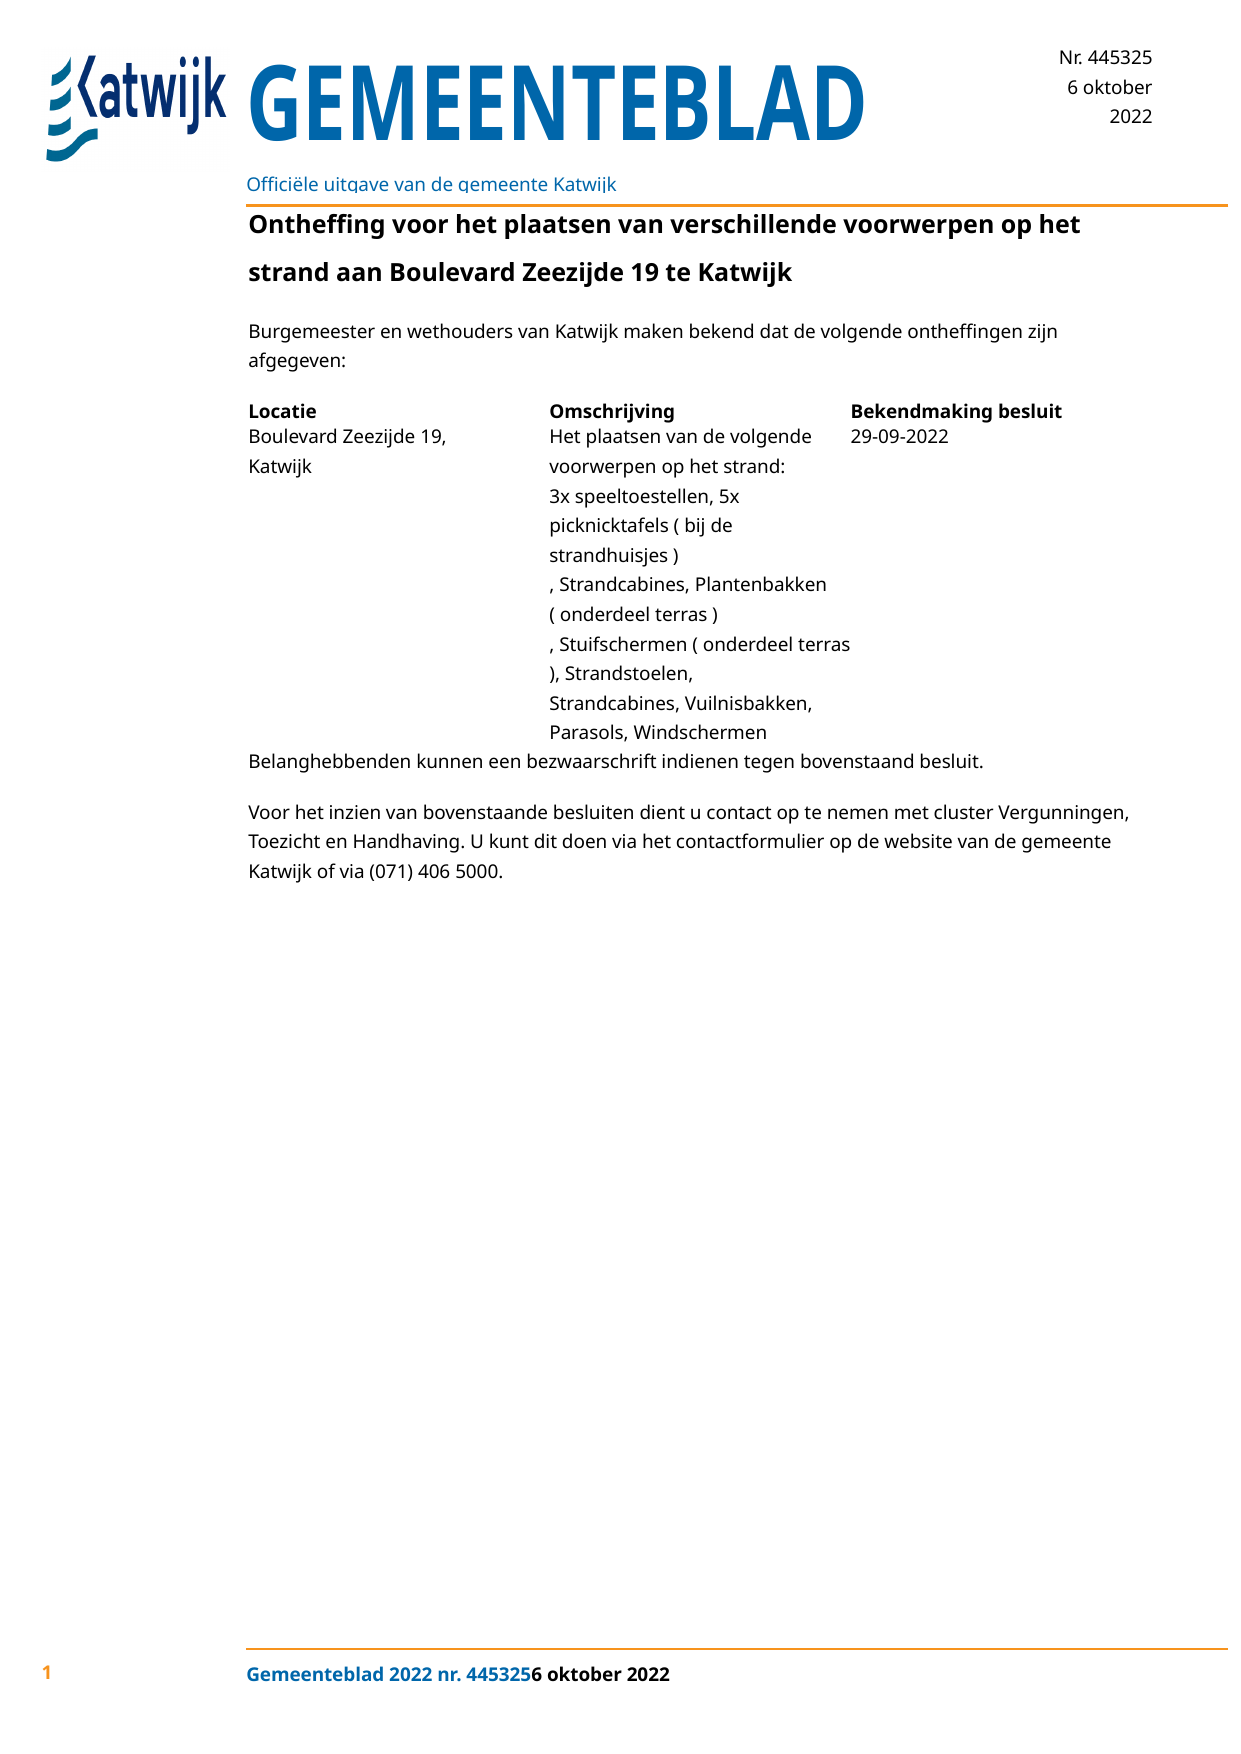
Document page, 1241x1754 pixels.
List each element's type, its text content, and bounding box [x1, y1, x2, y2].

table_header Locatie [248, 398, 549, 424]
text Burgemeester en wethouders van Katwijk maken bekend dat de volgende ontheffingen zijn afgegeven: [248, 318, 1152, 373]
picture [41, 47, 231, 172]
text Voor het inzien van bovenstaande besluiten dient u contact op te nemen met cluster Vergunningen, Toezicht en Handhaving. U kunt dit doen via het contactformulier op de website van de gemeente Katwijk of via (071) 406 5000. [248, 799, 1152, 884]
table_cell Boulevard Zeezijde 19, Katwijk [248, 424, 549, 745]
table_header Omschrijving [549, 398, 850, 424]
table_header Bekendmaking besluit [850, 398, 1152, 424]
text Belanghebbenden kunnen een bezwaarschrift indienen tegen bovenstaand besluit. [248, 748, 1152, 774]
text Ontheffing voor het plaatsen van verschillende voorwerpen op het strand aan Boulevard Zeezijde 19 te Katwijk [248, 207, 1152, 288]
table_cell 29-09-2022 [850, 424, 1152, 745]
table_cell Het plaatsen van de volgende voorwerpen op het strand: 3x speeltoestellen, 5x picknicktafels ( bij de strandhuisjes ) , Strandcabines, Plantenbakken ( onderdeel terras ) , Stuifschermen ( onderdeel terras ), Strandstoelen, Strandcabines, Vuilnisbakken, Parasols, Windschermen [549, 424, 850, 745]
